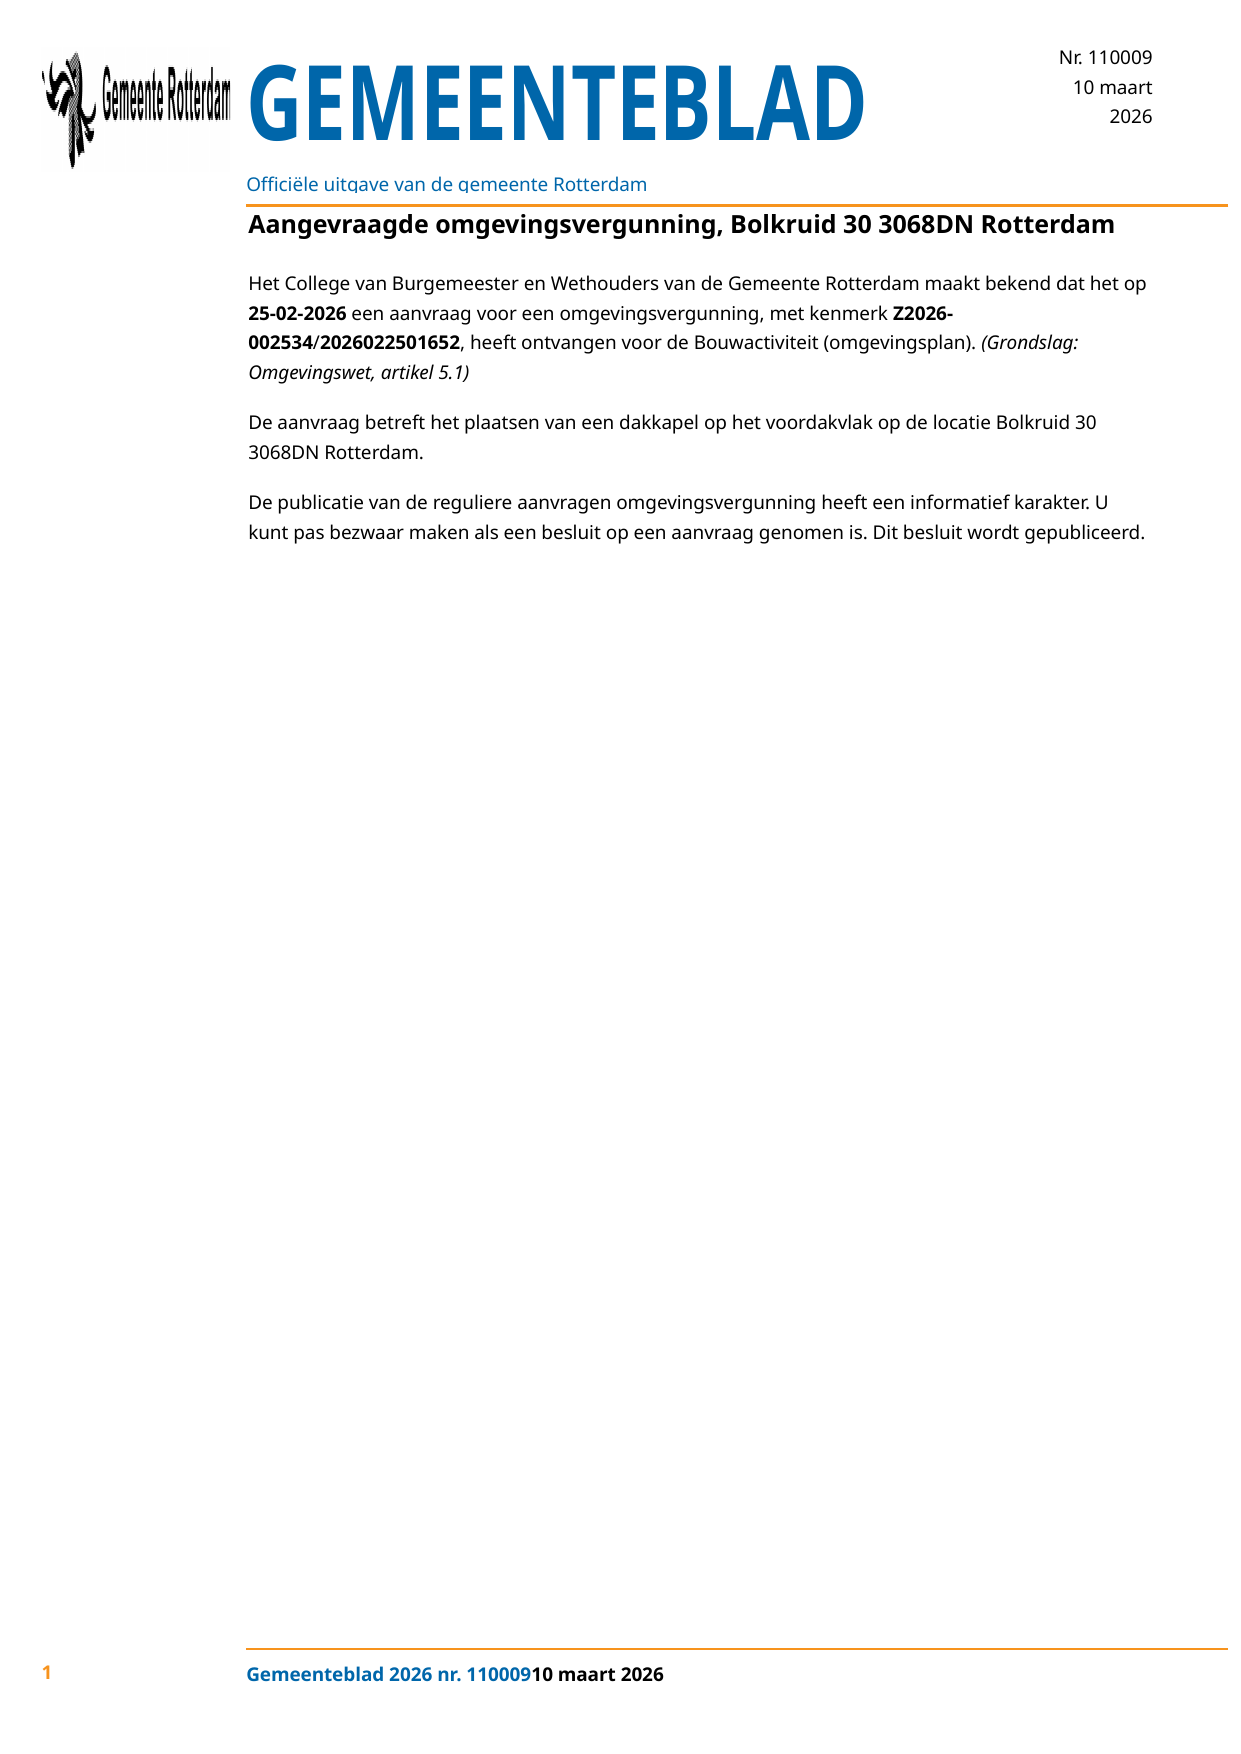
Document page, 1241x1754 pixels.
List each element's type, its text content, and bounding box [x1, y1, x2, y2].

text De aanvraag betreft het plaatsen van een dakkapel op het voordakvlak op de locatie Bolkruid 30 3068DN Rotterdam. [248, 409, 1152, 465]
text De publicatie van de reguliere aanvragen omgevingsvergunning heeft een informatief karakter. U kunt pas bezwaar maken als een besluit op een aanvraag genomen is. Dit besluit wordt gepubliceerd. [248, 489, 1152, 545]
picture [41, 47, 231, 172]
text Aangevraagde omgevingsvergunning, Bolkruid 30 3068DN Rotterdam [248, 207, 1152, 241]
text Het College van Burgemeester en Wethouders van de Gemeente Rotterdam maakt bekend dat het op 25-02-2026 een aanvraag voor een omgevingsvergunning, met kenmerk Z2026-002534/2026022501652, heeft ontvangen voor de Bouwactiviteit (omgevingsplan). (Grondslag: Omgevingswet, artikel 5.1) [248, 270, 1152, 385]
